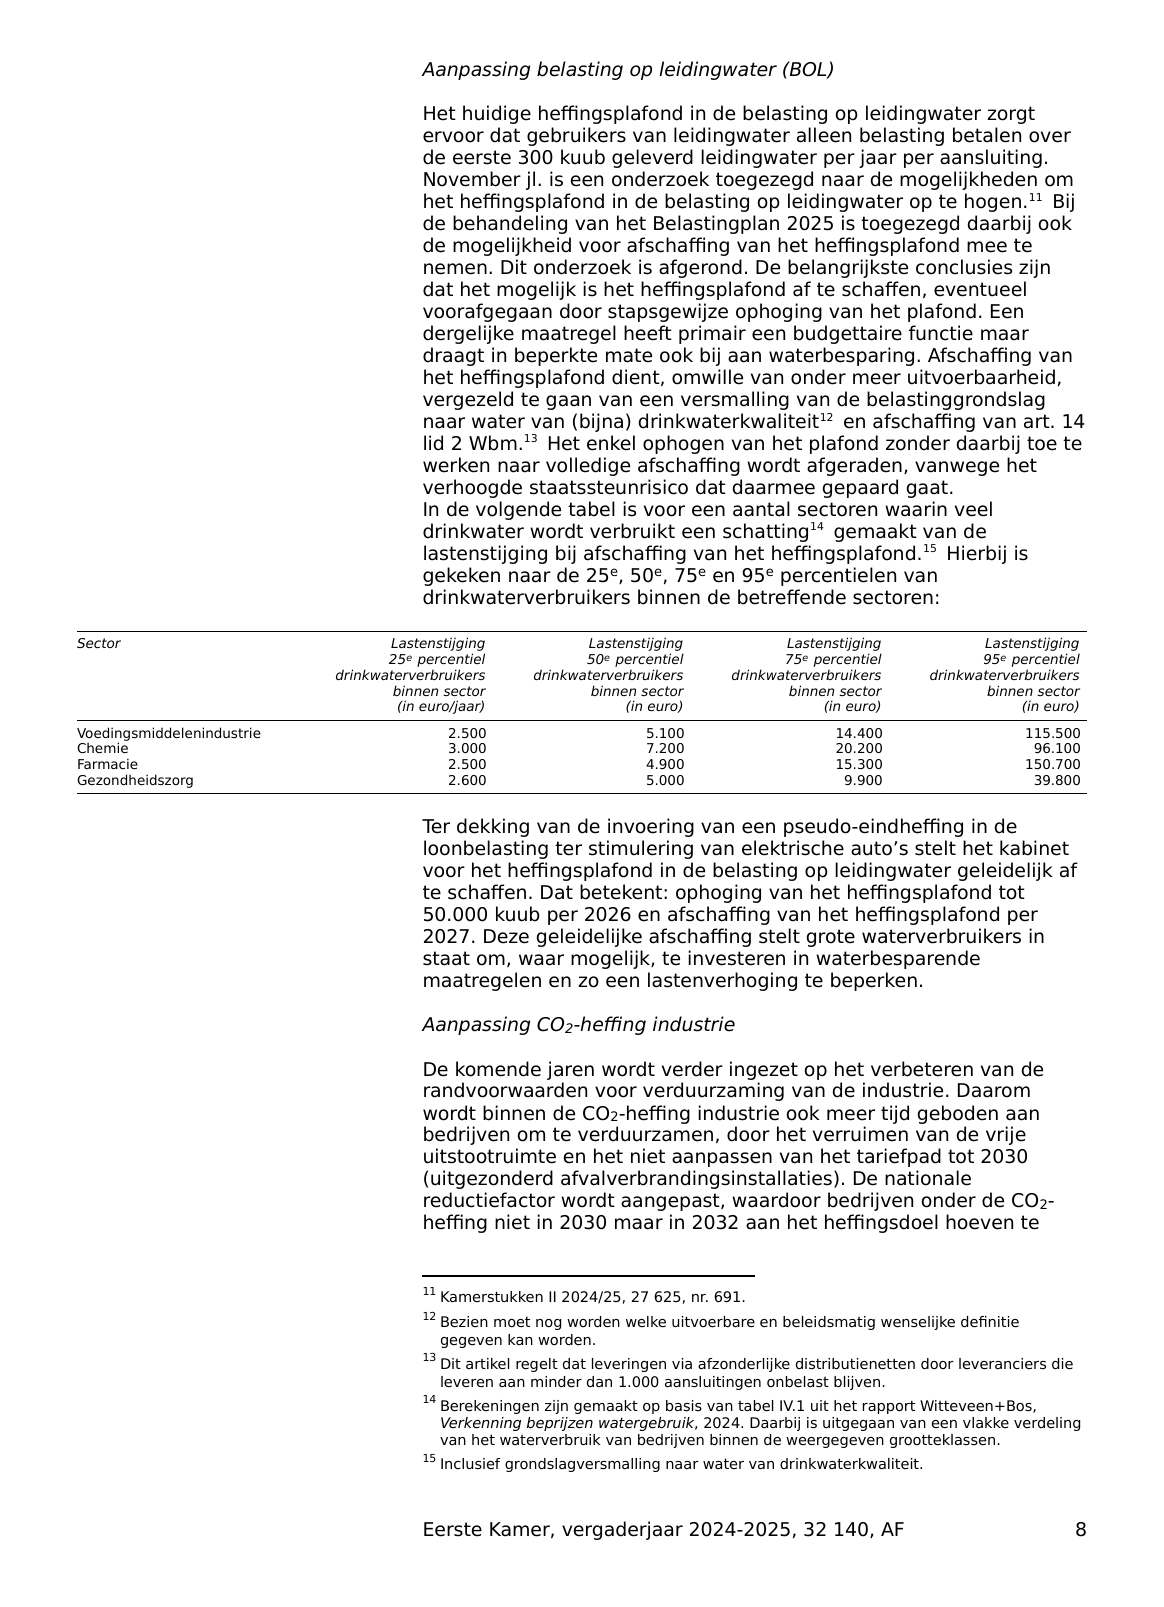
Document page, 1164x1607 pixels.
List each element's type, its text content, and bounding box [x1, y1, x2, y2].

table_cell 4.900 [493, 757, 690, 773]
table_cell 7.200 [493, 741, 690, 757]
table_cell 2.500 [294, 757, 492, 773]
table_cell Gezondheidszorg [77, 773, 294, 793]
subtitle Aanpassing CO2-heffing industrie [422, 1014, 1087, 1036]
text Dit artikel regelt dat leveringen via afzonderlijke distributienetten door leveranciers die leveren aan minder dan 1.000 aansluitingen onbelast blijven. [422, 1352, 1087, 1391]
table_cell 96.100 [889, 741, 1087, 757]
table_cell 115.500 [889, 721, 1087, 741]
table_header Lastenstijging 75e percentiel drinkwaterverbruikers binnen sector (in euro) [690, 632, 888, 720]
table_header Lastenstijging 95e percentiel drinkwaterverbruikers binnen sector (in euro) [889, 632, 1087, 720]
subtitle Aanpassing belasting op leidingwater (BOL) [422, 59, 1087, 81]
table_cell 2.600 [294, 773, 492, 793]
text De komende jaren wordt verder ingezet op het verbeteren van de randvoorwaarden voor verduurzaming van de industrie. Daarom wordt binnen de CO2-heffing industrie ook meer tijd geboden aan bedrijven om te verduurzamen, door het verruimen van de vrije uitstootruimte en het niet aanpassen van het tariefpad tot 2030 (uitgezonderd afvalverbrandingsinstallaties). De nationale reductiefactor wordt aangepast, waardoor bedrijven onder de CO2-heffing niet in 2030 maar in 2032 aan het heffingsdoel hoeven te [422, 1058, 1087, 1234]
text Het huidige heffingsplafond in de belasting op leidingwater zorgt ervoor dat gebruikers van leidingwater alleen belasting betalen over de eerste 300 kuub geleverd leidingwater per jaar per aansluiting. November jl. is een onderzoek toegezegd naar de mogelijkheden om het heffingsplafond in de belasting op leidingwater op te hogen. Bij de behandeling van het Belastingplan 2025 is toegezegd daarbij ook de mogelijkheid voor afschaffing van het heffingsplafond mee te nemen. Dit onderzoek is afgerond. De belangrijkste conclusies zijn dat het mogelijk is het heffingsplafond af te schaffen, eventueel voorafgegaan door stapsgewijze ophoging van het plafond. Een dergelijke maatregel heeft primair een budgettaire functie maar draagt in beperkte mate ook bij aan waterbesparing. Afschaffing van het heffingsplafond dient, omwille van onder meer uitvoerbaarheid, vergezeld te gaan van een versmalling van de belastinggrondslag naar water van (bijna) drinkwaterkwaliteit en afschaffing van art. 14 lid 2 Wbm. Het enkel ophogen van het plafond zonder daarbij toe te werken naar volledige afschaffing wordt afgeraden, vanwege het verhoogde staatssteunrisico dat daarmee gepaard gaat. [422, 103, 1087, 499]
table_cell 14.400 [690, 721, 888, 741]
table_cell 39.800 [889, 773, 1087, 793]
table_cell 2.500 [294, 721, 492, 741]
table_cell 9.900 [690, 773, 888, 793]
table_header Sector [77, 632, 294, 720]
table_cell 150.700 [889, 757, 1087, 773]
table_cell 20.200 [690, 741, 888, 757]
table_cell 5.100 [493, 721, 690, 741]
table_cell Chemie [77, 741, 294, 757]
table_cell 3.000 [294, 741, 492, 757]
table_header Lastenstijging 25e percentiel drinkwaterverbruikers binnen sector (in euro/jaar) [294, 632, 492, 720]
table_cell 5.000 [493, 773, 690, 793]
text Berekeningen zijn gemaakt op basis van tabel IV.1 uit het rapport Witteveen+Bos, Verkenning beprijzen watergebruik, 2024. Daarbij is uitgegaan van een vlakke verdeling van het waterverbruik van bedrijven binnen de weergegeven grootteklassen. [422, 1393, 1087, 1449]
table_cell Farmacie [77, 757, 294, 773]
text Inclusief grondslagversmalling naar water van drinkwaterkwaliteit. [422, 1452, 1087, 1474]
text Ter dekking van de invoering van een pseudo-eindheffing in de loonbelasting ter stimulering van elektrische auto’s stelt het kabinet voor het heffingsplafond in de belasting op leidingwater geleidelijk af te schaffen. Dat betekent: ophoging van het heffingsplafond tot 50.000 kuub per 2026 en afschaffing van het heffingsplafond per 2027. Deze geleidelijke afschaffing stelt grote waterverbruikers in staat om, waar mogelijk, te investeren in waterbesparende maatregelen en zo een lastenverhoging te beperken. [422, 816, 1087, 992]
table_cell 15.300 [690, 757, 888, 773]
table_cell Voedingsmiddelenindustrie [77, 721, 294, 741]
text In de volgende tabel is voor een aantal sectoren waarin veel drinkwater wordt verbruikt een schatting gemaakt van de lastenstijging bij afschaffing van het heffingsplafond. Hierbij is gekeken naar de 25e, 50e, 75e en 95e percentielen van drinkwaterverbruikers binnen de betreffende sectoren: [422, 499, 1087, 609]
table_header Lastenstijging 50e percentiel drinkwaterverbruikers binnen sector (in euro) [493, 632, 690, 720]
text Kamerstukken II 2024/25, 27 625, nr. 691. [422, 1285, 1087, 1307]
text Bezien moet nog worden welke uitvoerbare en beleidsmatig wenselijke definitie gegeven kan worden. [422, 1310, 1087, 1349]
